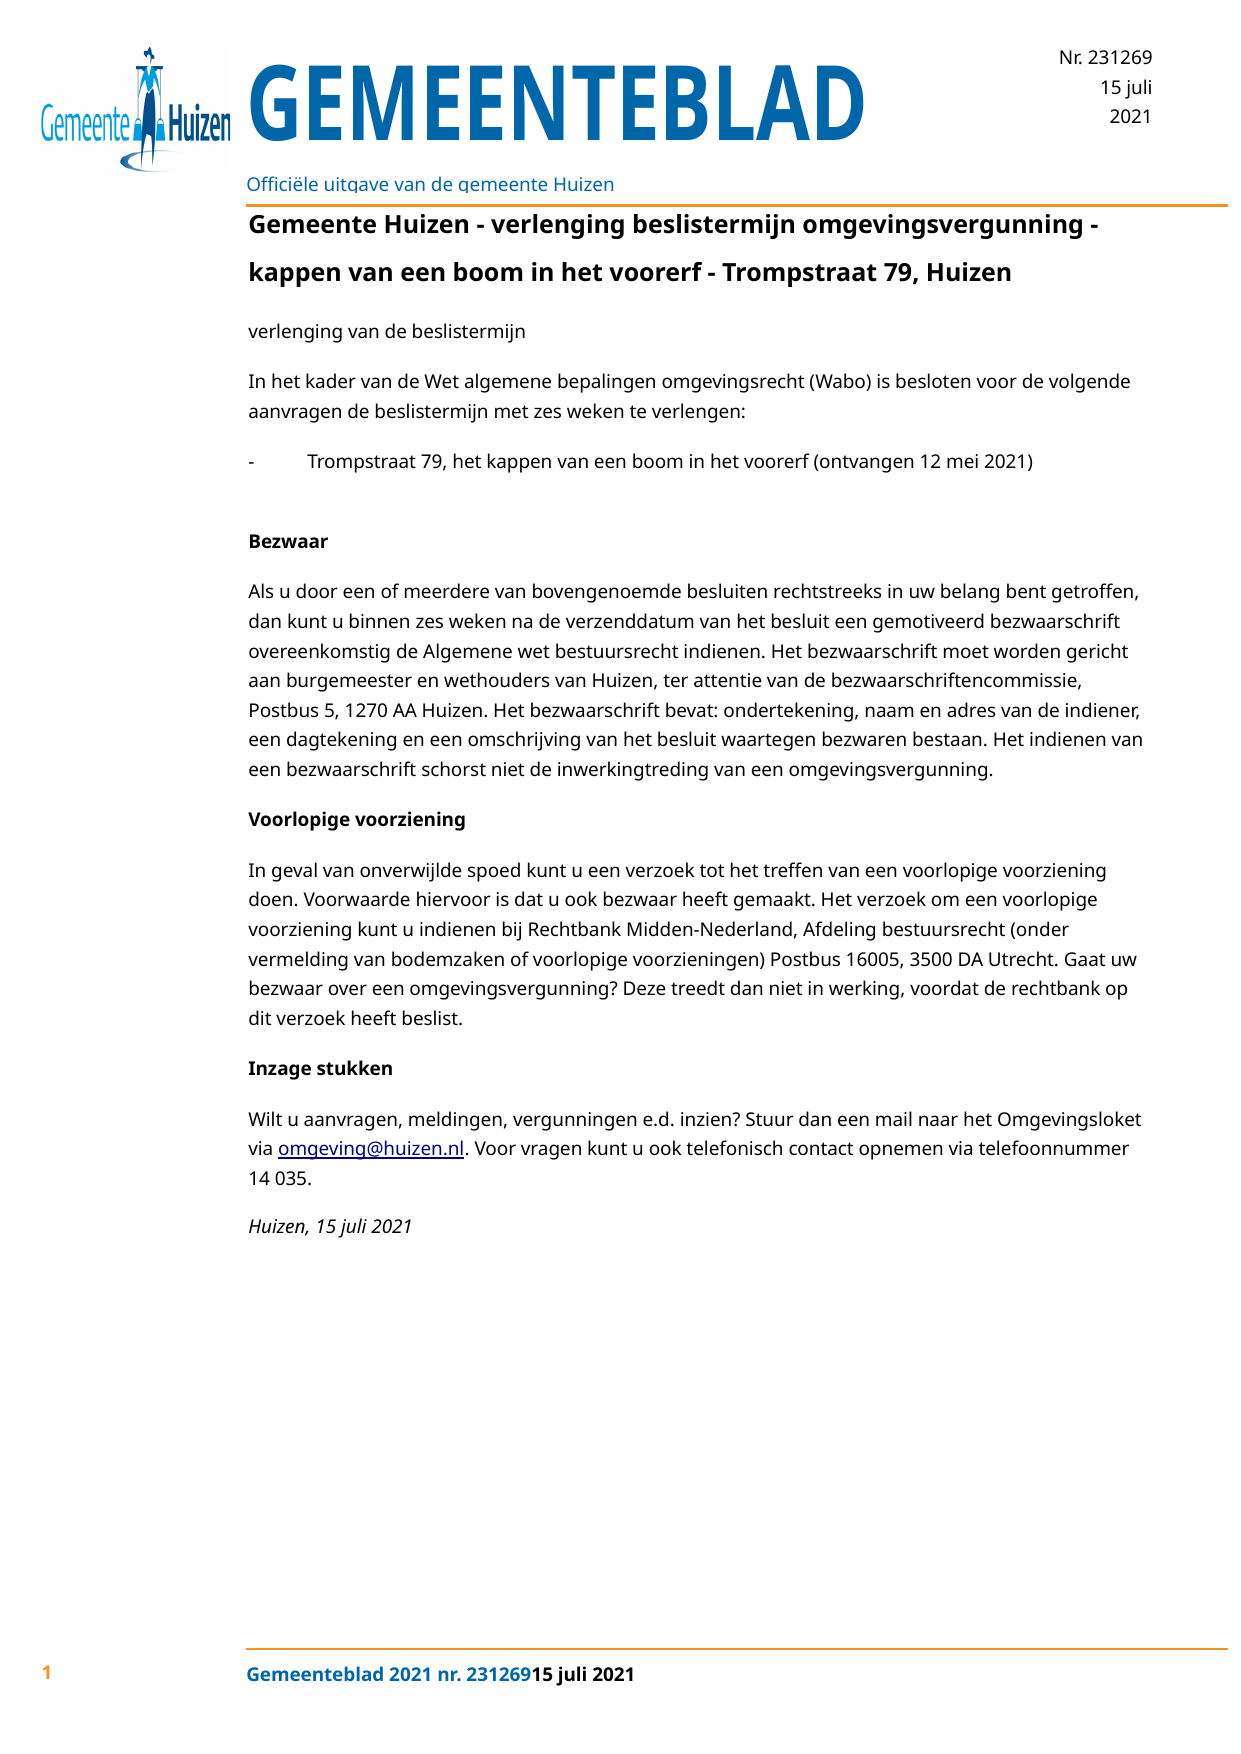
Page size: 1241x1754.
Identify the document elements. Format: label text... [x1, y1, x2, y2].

text Gemeente Huizen - verlenging beslistermijn omgevingsvergunning - kappen van een boom in het voorerf - Trompstraat 79, Huizen [248, 207, 1152, 288]
list Trompstraat 79, het kappen van een boom in het voorerf (ontvangen 12 mei 2021) [248, 448, 1152, 474]
picture [41, 47, 231, 172]
text Als u door een of meerdere van bovengenoemde besluiten rechtstreeks in uw belang bent getroffen, dan kunt u binnen zes weken na de verzenddatum van het besluit een gemotiveerd bezwaarschrift overeenkomstig de Algemene wet bestuursrecht indienen. Het bezwaarschrift moet worden gericht aan burgemeester en wethouders van Huizen, ter attentie van de bezwaarschriftencommissie, Postbus 5, 1270 AA Huizen. Het bezwaarschrift bevat: ondertekening, naam en adres van de indiener, een dagtekening en een omschrijving van het besluit waartegen bezwaren bestaan. Het indienen van een bezwaarschrift schorst niet de inwerkingtreding van een omgevingsvergunning. [248, 579, 1152, 782]
text Voorlopige voorziening [248, 807, 1152, 832]
text In het kader van de Wet algemene bepalingen omgevingsrecht (Wabo) is besloten voor de volgende aanvragen de beslistermijn met zes weken te verlengen: [248, 368, 1152, 424]
text Inzage stukken [248, 1055, 1152, 1081]
text verlenging van de beslistermijn [248, 318, 1152, 344]
text In geval van onverwijlde spoed kunt u een verzoek tot het treffen van een voorlopige voorziening doen. Voorwaarde hiervoor is dat u ook bezwaar heeft gemaakt. Het verzoek om een voorlopige voorziening kunt u indienen bij Rechtbank Midden-Nederland, Afdeling bestuursrecht (onder vermelding van bodemzaken of voorlopige voorzieningen) Postbus 16005, 3500 DA Utrecht. Gaat uw bezwaar over een omgevingsvergunning? Deze treedt dan niet in werking, voordat de rechtbank op dit verzoek heeft beslist. [248, 857, 1152, 1031]
text Huizen, 15 juli 2021 [248, 1213, 1152, 1238]
text Bezwaar [248, 528, 1152, 554]
text Wilt u aanvragen, meldingen, vergunningen e.d. inzien? Stuur dan een mail naar het Omgevingsloket via omgeving@huizen.nl. Voor vragen kunt u ook telefonisch contact opnemen via telefoonnummer 14 035. [248, 1106, 1152, 1191]
